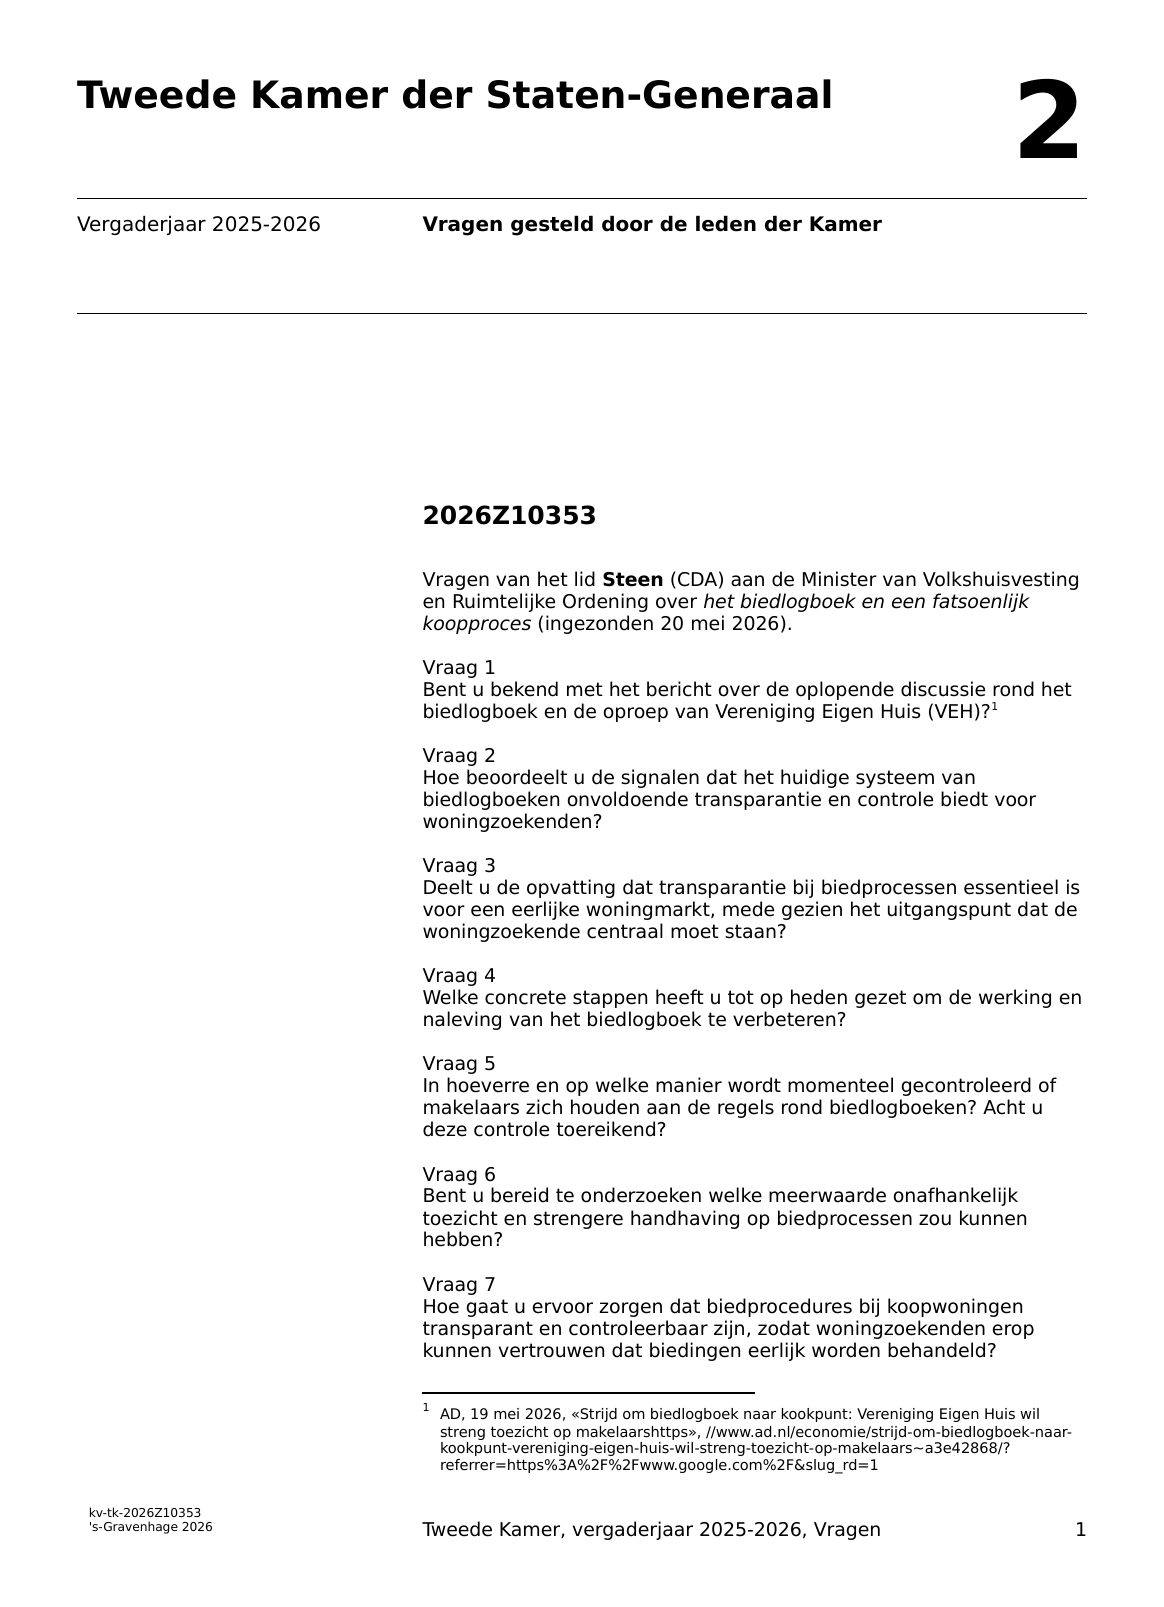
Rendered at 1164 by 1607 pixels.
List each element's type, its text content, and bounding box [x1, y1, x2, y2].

table_cell Vergaderjaar 2025-2026 [77, 199, 422, 313]
text Deelt u de opvatting dat transparantie bij biedprocessen essentieel is voor een eerlijke woningmarkt, mede gezien het uitgangspunt dat de woningzoekende centraal moet staan? [422, 877, 1087, 943]
text Vraag 7 [422, 1273, 1087, 1296]
text 's-Gravenhage 2026 [88, 1520, 323, 1534]
text Vraag 3 [422, 855, 1087, 877]
text Vragen van het lid Steen (CDA) aan de Minister van Volkshuisvesting en Ruimtelijke Ordening over het biedlogboek en een fatsoenlijk koopproces (ingezonden 20 mei 2026). [422, 569, 1087, 635]
text Vraag 6 [422, 1163, 1087, 1185]
text Vraag 1 [422, 657, 1087, 679]
text AD, 19 mei 2026, «Strijd om biedlogboek naar kookpunt: Vereniging Eigen Huis wil streng toezicht op makelaarshttps», //www.ad.nl/economie/strijd-om-biedlogboek-naar-kookpunt-vereniging-eigen-huis-wil-streng-toezicht-op-makelaars~a3e42868/?referrer=https%3A%2F%2Fwww.google.com%2F&slug_rd=1 [422, 1402, 1087, 1474]
text Vraag 4 [422, 965, 1087, 987]
text Welke concrete stappen heeft u tot op heden gezet om de werking en naleving van het biedlogboek te verbeteren? [422, 987, 1087, 1031]
text Hoe beoordeelt u de signalen dat het huidige systeem van biedlogboeken onvoldoende transparantie en controle biedt voor woningzoekenden? [422, 767, 1087, 833]
text Vraag 5 [422, 1053, 1087, 1075]
text kv-tk-2026Z10353 [88, 1506, 323, 1520]
text Bent u bereid te onderzoeken welke meerwaarde onafhankelijk toezicht en strengere handhaving op biedprocessen zou kunnen hebben? [422, 1185, 1087, 1251]
table_header Tweede Kamer der Staten-Generaal [77, 59, 886, 198]
text Bent u bekend met het bericht over de oplopende discussie rond het biedlogboek en de oproep van Vereniging Eigen Huis (VEH)? [422, 679, 1087, 723]
text 2026Z10353 [422, 501, 1087, 531]
table_cell Vragen gesteld door de leden der Kamer [422, 199, 1087, 313]
table_header 2 [886, 59, 1087, 198]
text Vraag 2 [422, 745, 1087, 767]
text In hoeverre en op welke manier wordt momenteel gecontroleerd of makelaars zich houden aan de regels rond biedlogboeken? Acht u deze controle toereikend? [422, 1075, 1087, 1141]
text Hoe gaat u ervoor zorgen dat biedprocedures bij koopwoningen transparant en controleerbaar zijn, zodat woningzoekenden erop kunnen vertrouwen dat biedingen eerlijk worden behandeld? [422, 1296, 1087, 1361]
